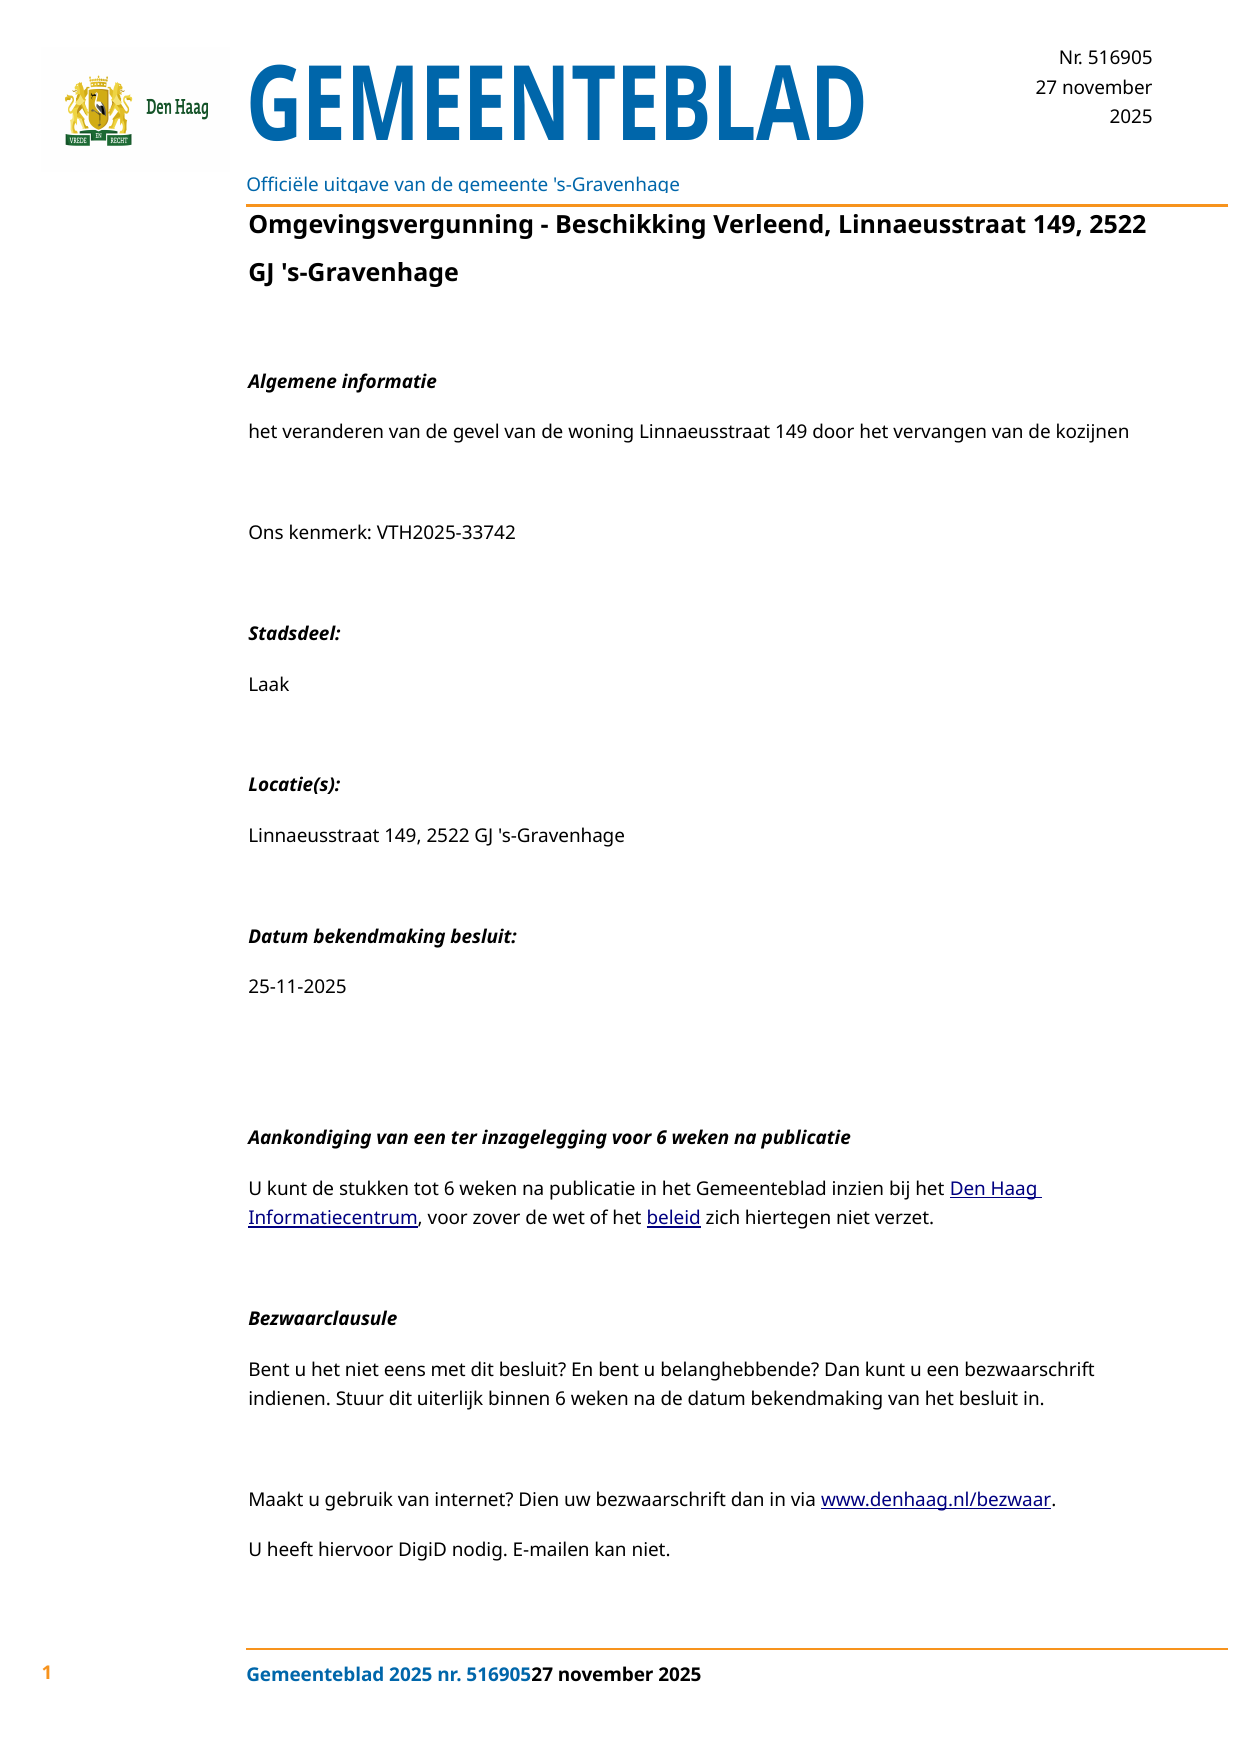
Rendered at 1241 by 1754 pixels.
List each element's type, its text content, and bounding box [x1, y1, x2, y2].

text Ons kenmerk: VTH2025-33742 [248, 519, 1152, 545]
text U heeft hiervoor DigiD nodig. E-mailen kan niet. [248, 1537, 1152, 1562]
text 25-11-2025 [248, 973, 1152, 999]
picture [41, 47, 231, 172]
text Datum bekendmaking besluit: [248, 923, 1152, 949]
text Bezwaarclausule [248, 1305, 1152, 1331]
text Stadsdeel: [248, 620, 1152, 646]
text Omgevingsvergunning - Beschikking Verleend, Linnaeusstraat 149, 2522 GJ 's-Gravenhage [248, 207, 1152, 288]
text Bent u het niet eens met dit besluit? En bent u belanghebbende? Dan kunt u een bezwaarschrift indienen. Stuur dit uiterlijk binnen 6 weken na de datum bekendmaking van het besluit in. [248, 1356, 1152, 1411]
text Linnaeusstraat 149, 2522 GJ 's-Gravenhage [248, 822, 1152, 848]
text Aankondiging van een ter inzagelegging voor 6 weken na publicatie [248, 1124, 1152, 1150]
text U kunt de stukken tot 6 weken na publicatie in het Gemeenteblad inzien bij het Den Haag Informatiecentrum, voor zover de wet of het beleid zich hiertegen niet verzet. [248, 1175, 1152, 1230]
text Locatie(s): [248, 772, 1152, 797]
text Maakt u gebruik van internet? Dien uw bezwaarschrift dan in via www.denhaag.nl/bezwaar. [248, 1486, 1152, 1512]
text Algemene informatie [248, 368, 1152, 394]
text Laak [248, 671, 1152, 697]
text het veranderen van de gevel van de woning Linnaeusstraat 149 door het vervangen van de kozijnen [248, 419, 1152, 444]
